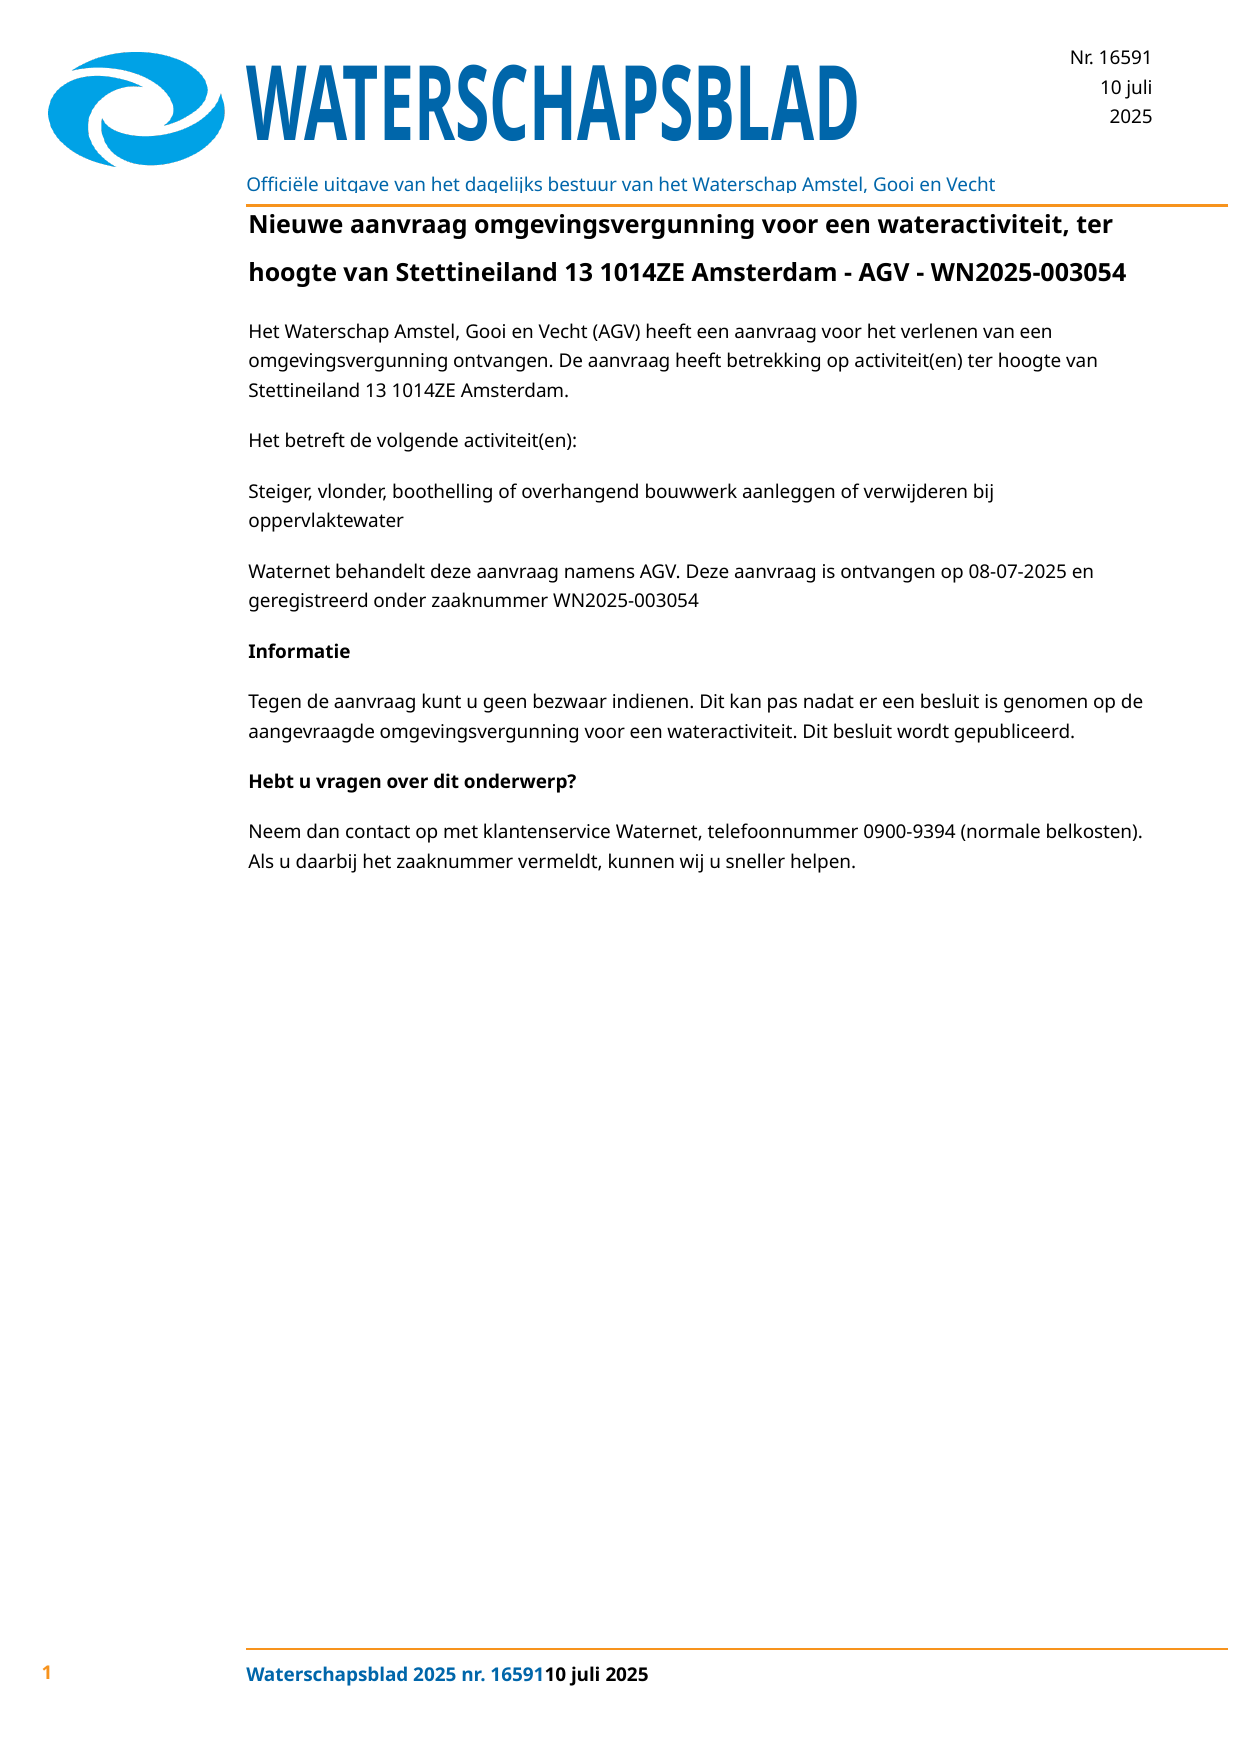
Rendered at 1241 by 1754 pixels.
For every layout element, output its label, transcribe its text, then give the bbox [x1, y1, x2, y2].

text Informatie [248, 638, 1152, 664]
text Tegen de aanvraag kunt u geen bezwaar indienen. Dit kan pas nadat er een besluit is genomen op de aangevraagde omgevingsvergunning voor een wateractiviteit. Dit besluit wordt gepubliceerd. [248, 688, 1152, 744]
text Het betreft de volgende activiteit(en): [248, 427, 1152, 453]
text Het Waterschap Amstel, Gooi en Vecht (AGV) heeft een aanvraag voor het verlenen van een omgevingsvergunning ontvangen. De aanvraag heeft betrekking op activiteit(en) ter hoogte van Stettineiland 13 1014ZE Amsterdam. [248, 318, 1152, 403]
text Neem dan contact op met klantenservice Waternet, telefoonnummer 0900-9394 (normale belkosten). Als u daarbij het zaaknummer vermeldt, kunnen wij u sneller helpen. [248, 819, 1152, 874]
text Steiger, vlonder, boothelling of overhangend bouwwerk aanleggen of verwijderen bij oppervlaktewater [248, 478, 1152, 533]
text Waternet behandelt deze aanvraag namens AGV. Deze aanvraag is ontvangen op 08-07-2025 en geregistreerd onder zaaknummer WN2025-003054 [248, 558, 1152, 613]
text Hebt u vragen over dit onderwerp? [248, 768, 1152, 794]
text Nieuwe aanvraag omgevingsvergunning voor een wateractiviteit, ter hoogte van Stettineiland 13 1014ZE Amsterdam - AGV - WN2025-003054 [248, 207, 1152, 288]
picture [41, 47, 231, 172]
